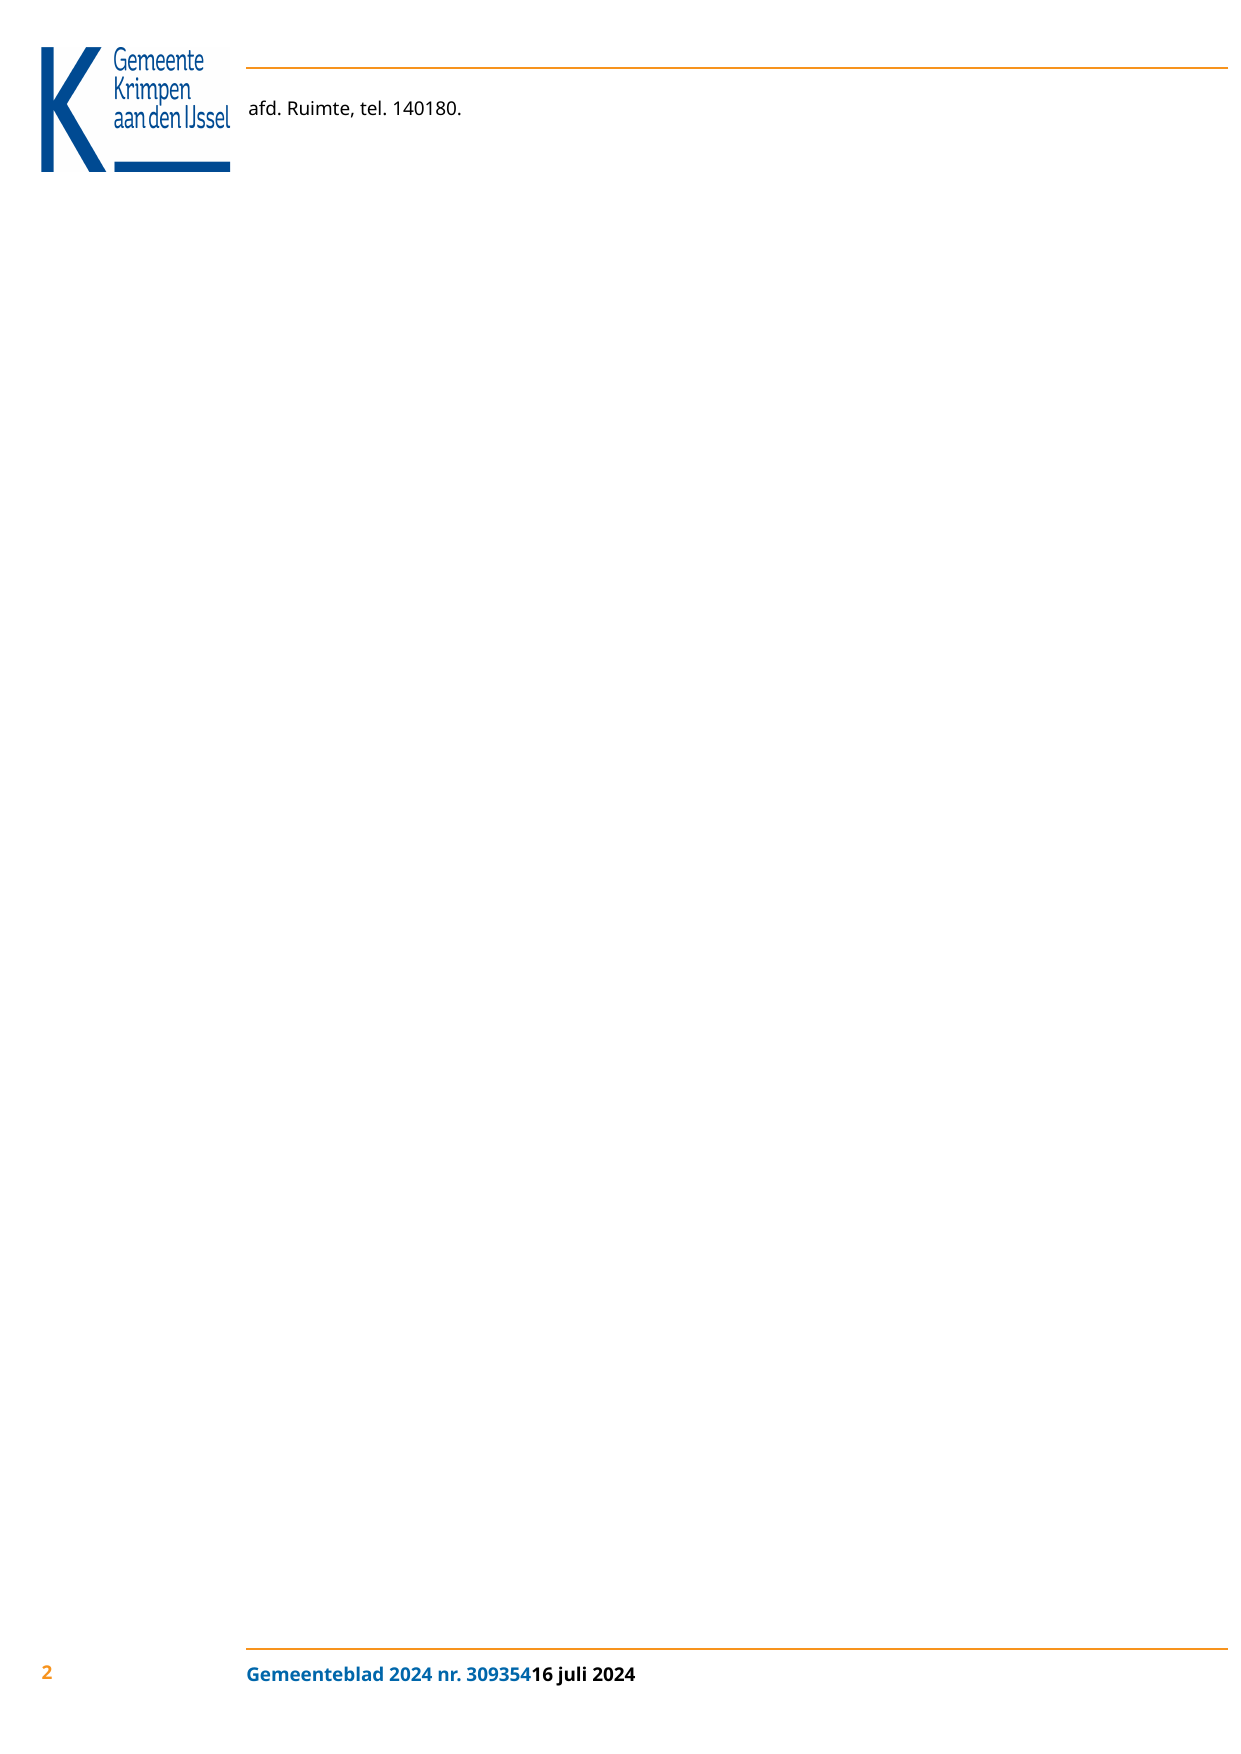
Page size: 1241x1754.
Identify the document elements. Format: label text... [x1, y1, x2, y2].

picture [41, 47, 231, 172]
text afd. Ruimte, tel. 140180. [248, 95, 1152, 121]
